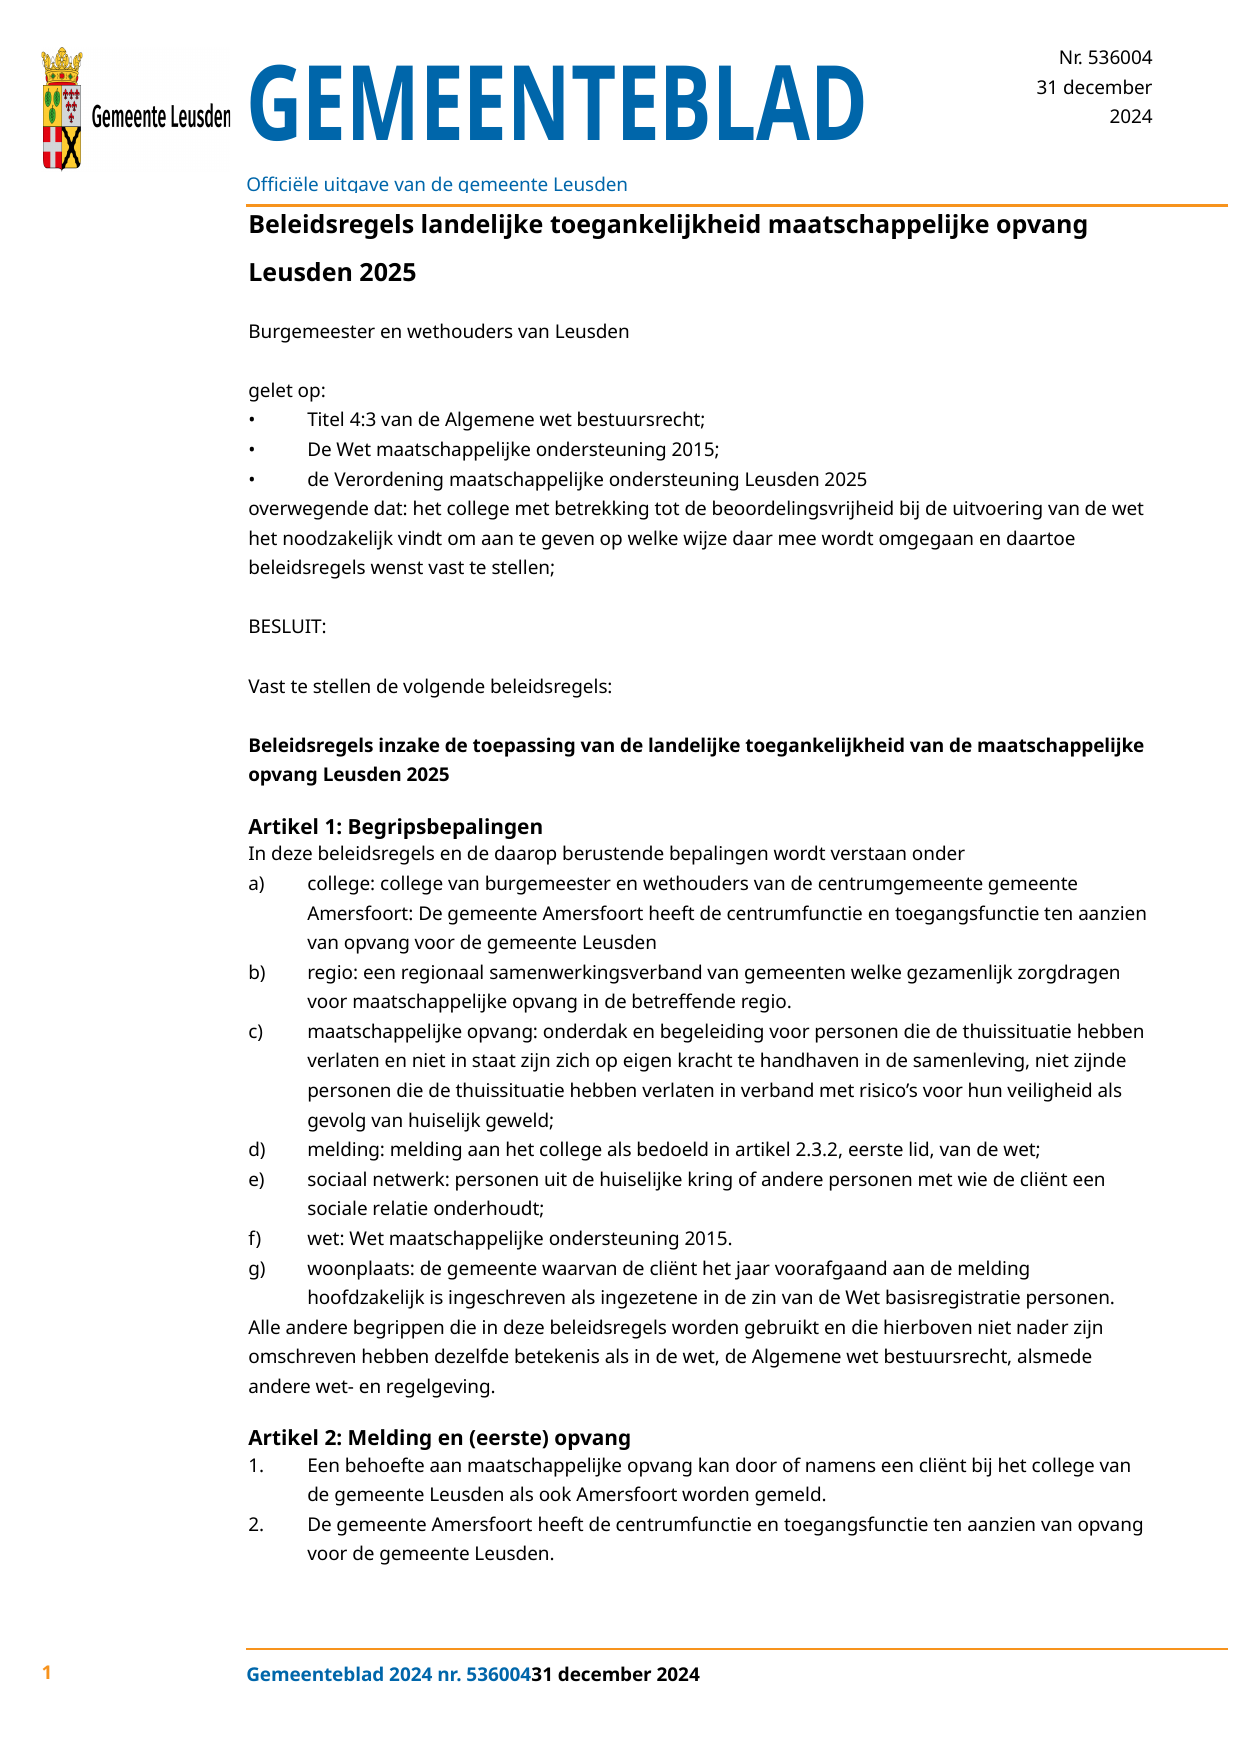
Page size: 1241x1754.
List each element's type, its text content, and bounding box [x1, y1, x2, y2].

list Een behoefte aan maatschappelijke opvang kan door of namens een cliënt bij het college van de gemeente Leusden als ook Amersfoort worden gemeld. [248, 1452, 1152, 1507]
list Titel 4:3 van de Algemene wet bestuursrecht; [248, 407, 1152, 432]
list De Wet maatschappelijke ondersteuning 2015; [248, 436, 1152, 462]
list regio: een regionaal samenwerkingsverband van gemeenten welke gezamenlijk zorgdragen voor maatschappelijke opvang in de betreffende regio. [248, 959, 1152, 1014]
list college: college van burgemeester en wethouders van de centrumgemeente gemeente Amersfoort: De gemeente Amersfoort heeft de centrumfunctie en toegangsfunctie ten aanzien van opvang voor de gemeente Leusden [248, 870, 1152, 955]
text BESLUIT: [248, 614, 1152, 639]
text Beleidsregels landelijke toegankelijkheid maatschappelijke opvang Leusden 2025 [248, 207, 1152, 288]
list wet: Wet maatschappelijke ondersteuning 2015. [248, 1225, 1152, 1251]
list De gemeente Amersfoort heeft de centrumfunctie en toegangsfunctie ten aanzien van opvang voor de gemeente Leusden. [248, 1511, 1152, 1566]
list woonplaats: de gemeente waarvan de cliënt het jaar voorafgaand aan de melding hoofdzakelijk is ingeschreven als ingezetene in de zin van de Wet basisregistratie personen. [248, 1255, 1152, 1310]
list de Verordening maatschappelijke ondersteuning Leusden 2025 [248, 466, 1152, 492]
text Vast te stellen de volgende beleidsregels: [248, 673, 1152, 699]
list sociaal netwerk: personen uit de huiselijke kring of andere personen met wie de cliënt een sociale relatie onderhoudt; [248, 1166, 1152, 1221]
list melding: melding aan het college als bedoeld in artikel 2.3.2, eerste lid, van de wet; [248, 1136, 1152, 1162]
text overwegende dat: het college met betrekking tot de beoordelingsvrijheid bij de uitvoering van de wet het noodzakelijk vindt om aan te geven op welke wijze daar mee wordt omgegaan en daartoe beleidsregels wenst vast te stellen; [248, 495, 1152, 580]
text gelet op: [248, 377, 1152, 403]
text Artikel 1: Begripsbepalingen [248, 812, 1152, 841]
text Artikel 2: Melding en (eerste) opvang [248, 1423, 1152, 1452]
text Beleidsregels inzake de toepassing van de landelijke toegankelijkheid van de maatschappelijke opvang Leusden 2025 [248, 732, 1152, 787]
picture [41, 47, 231, 172]
text Burgemeester en wethouders van Leusden [248, 318, 1152, 344]
text In deze beleidsregels en de daarop berustende bepalingen wordt verstaan onder [248, 841, 1152, 866]
list maatschappelijke opvang: onderdak en begeleiding voor personen die de thuissituatie hebben verlaten en niet in staat zijn zich op eigen kracht te handhaven in de samenleving, niet zijnde personen die de thuissituatie hebben verlaten in verband met risico’s voor hun veiligheid als gevolg van huiselijk geweld; [248, 1018, 1152, 1132]
text Alle andere begrippen die in deze beleidsregels worden gebruikt en die hierboven niet nader zijn omschreven hebben dezelfde betekenis als in de wet, de Algemene wet bestuursrecht, alsmede andere wet- en regelgeving. [248, 1314, 1152, 1399]
